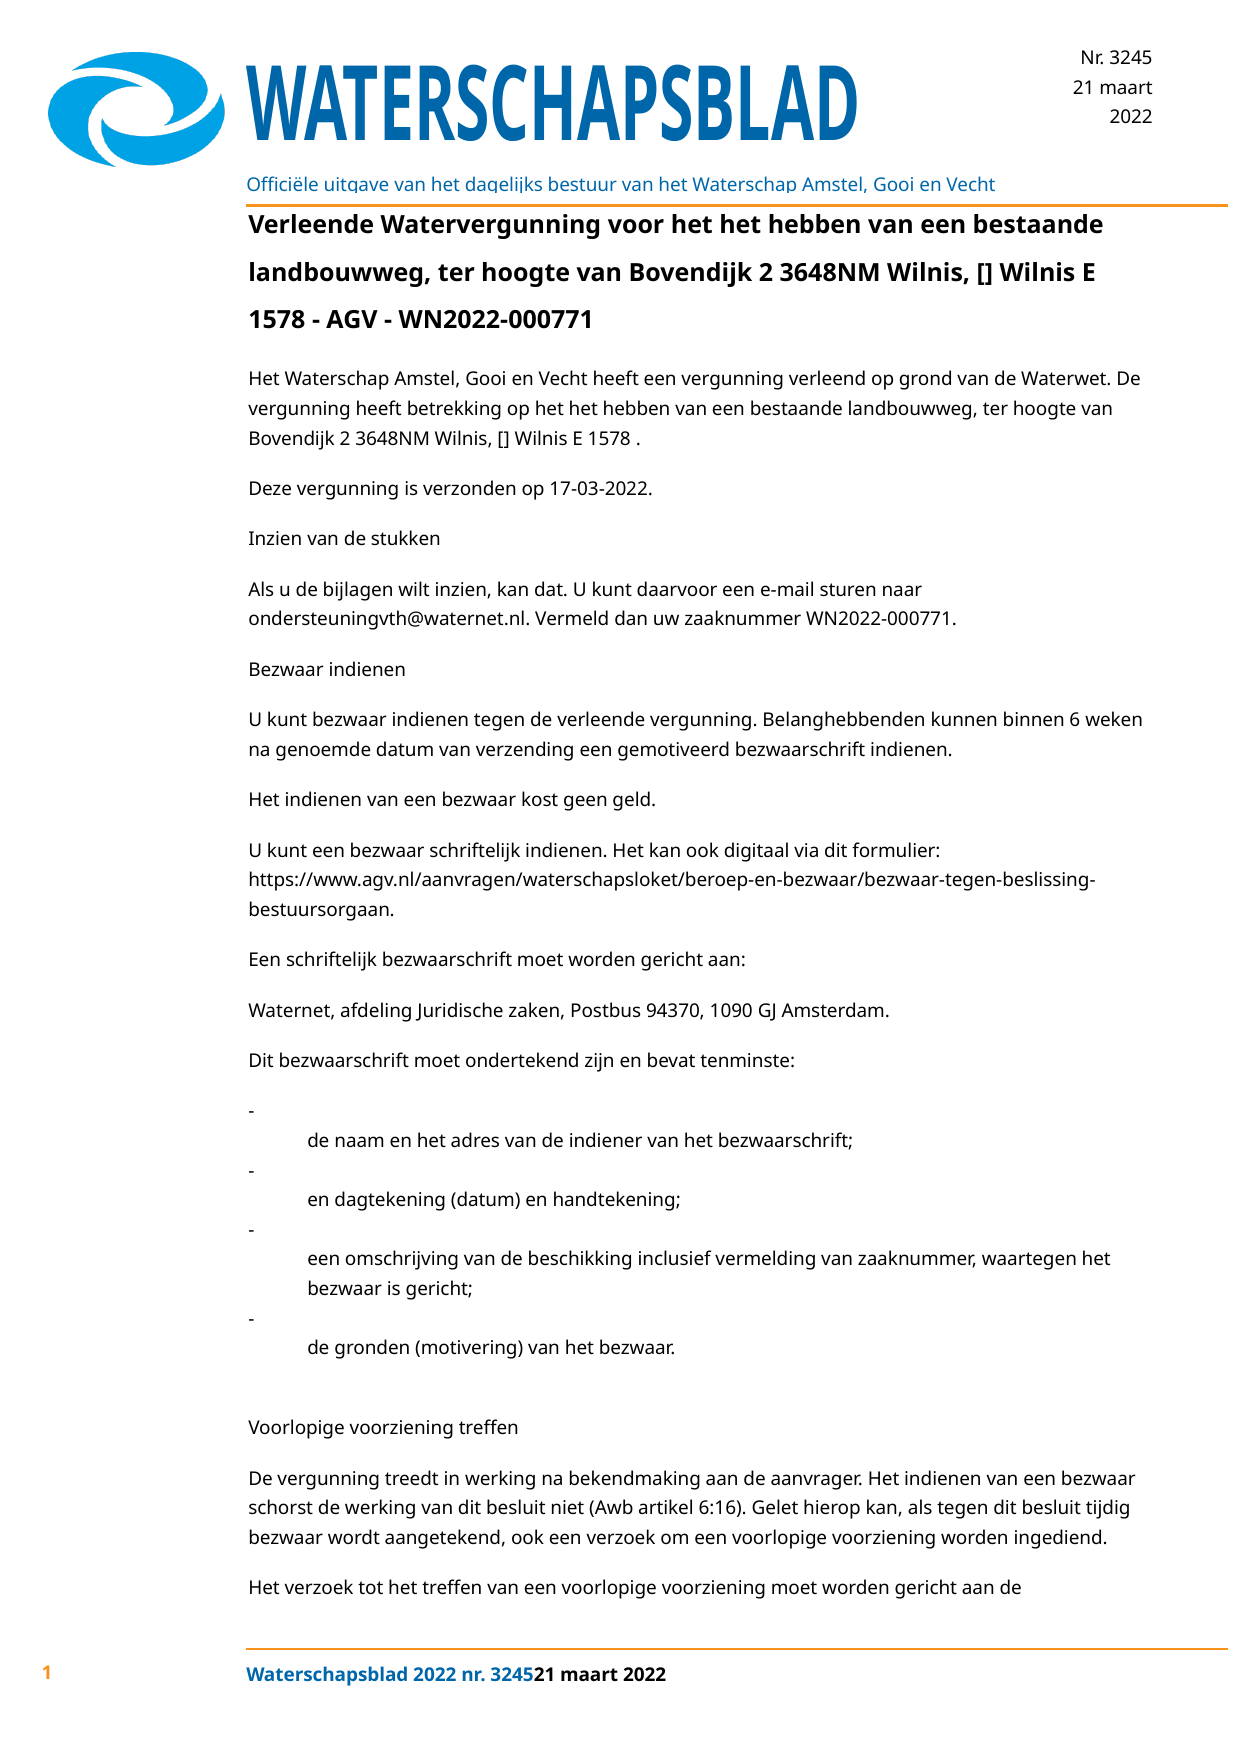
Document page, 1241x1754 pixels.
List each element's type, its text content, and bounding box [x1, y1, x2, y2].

text Voorlopige voorziening treffen [248, 1414, 1152, 1440]
list de gronden (motivering) van het bezwaar. [248, 1334, 1152, 1360]
text Deze vergunning is verzonden op 17-03-2022. [248, 475, 1152, 501]
text Bezwaar indienen [248, 656, 1152, 682]
text Een schriftelijk bezwaarschrift moet worden gericht aan: [248, 946, 1152, 972]
picture [41, 47, 231, 172]
text Inzien van de stukken [248, 526, 1152, 551]
text Dit bezwaarschrift moet ondertekend zijn en bevat tenminste: [248, 1047, 1152, 1073]
text U kunt bezwaar indienen tegen de verleende vergunning. Belanghebbenden kunnen binnen 6 weken na genoemde datum van verzending een gemotiveerd bezwaarschrift indienen. [248, 706, 1152, 762]
text U kunt een bezwaar schriftelijk indienen. Het kan ook digitaal via dit formulier: https://www.agv.nl/aanvragen/waterschapsloket/beroep-en-bezwaar/bezwaar-tegen-beslissing-bestuursorgaan. [248, 837, 1152, 922]
text Als u de bijlagen wilt inzien, kan dat. U kunt daarvoor een e-mail sturen naar ondersteuningvth@waternet.nl. Vermeld dan uw zaaknummer WN2022-000771. [248, 576, 1152, 631]
text Het Waterschap Amstel, Gooi en Vecht heeft een vergunning verleend op grond van de Waterwet. De vergunning heeft betrekking op het het hebben van een bestaande landbouwweg, ter hoogte van Bovendijk 2 3648NM Wilnis, [] Wilnis E 1578 . [248, 366, 1152, 450]
text Het indienen van een bezwaar kost geen geld. [248, 786, 1152, 812]
text Het verzoek tot het treffen van een voorlopige voorziening moet worden gericht aan de [248, 1574, 1152, 1600]
text Verleende Watervergunning voor het het hebben van een bestaande landbouwweg, ter hoogte van Bovendijk 2 3648NM Wilnis, [] Wilnis E 1578 - AGV - WN2022-000771 [248, 207, 1152, 336]
text De vergunning treedt in werking na bekendmaking aan de aanvrager. Het indienen van een bezwaar schorst de werking van dit besluit niet (Awb artikel 6:16). Gelet hierop kan, als tegen dit besluit tijdig bezwaar wordt aangetekend, ook een verzoek om een voorlopige voorziening worden ingediend. [248, 1465, 1152, 1549]
list de naam en het adres van de indiener van het bezwaarschrift; [248, 1127, 1152, 1153]
list een omschrijving van de beschikking inclusief vermelding van zaaknummer, waartegen het bezwaar is gericht; [248, 1246, 1152, 1301]
text Waternet, afdeling Juridische zaken, Postbus 94370, 1090 GJ Amsterdam. [248, 997, 1152, 1022]
list en dagtekening (datum) en handtekening; [248, 1186, 1152, 1212]
